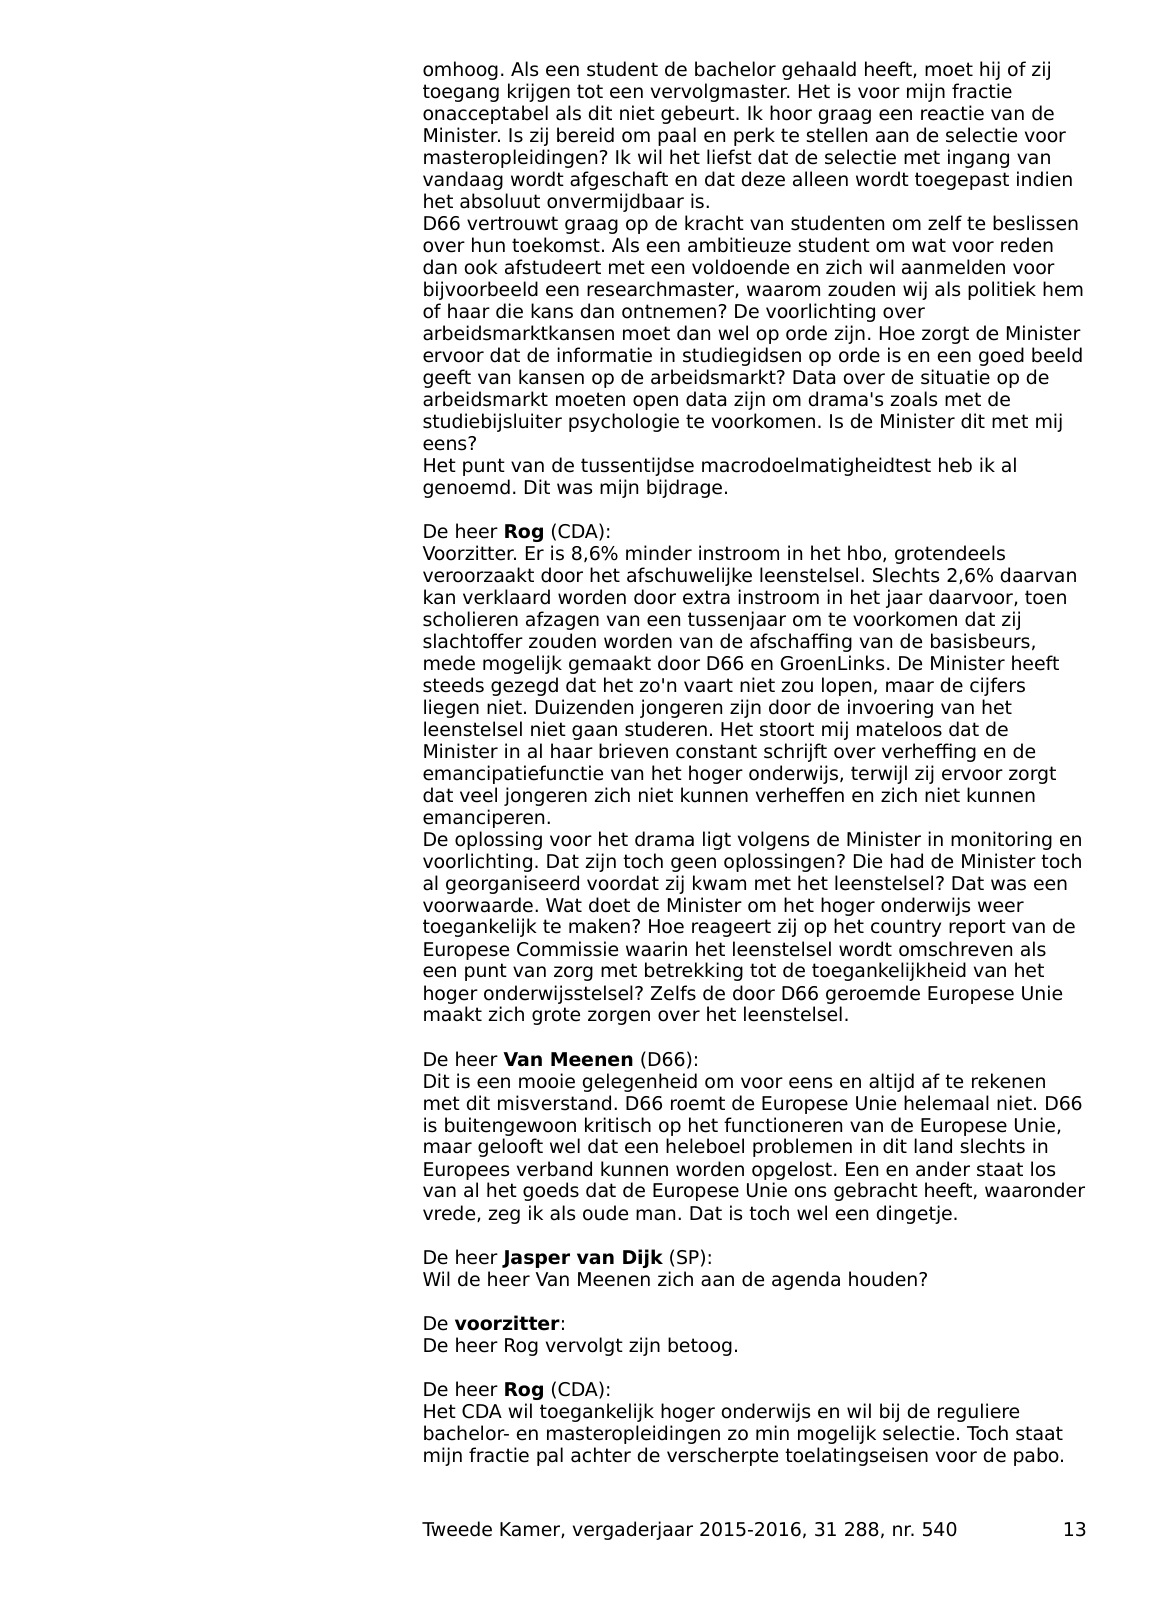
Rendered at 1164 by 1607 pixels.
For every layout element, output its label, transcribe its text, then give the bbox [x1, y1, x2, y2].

text De oplossing voor het drama ligt volgens de Minister in monitoring en voorlichting. Dat zijn toch geen oplossingen? Die had de Minister toch al georganiseerd voordat zij kwam met het leenstelsel? Dat was een voorwaarde. Wat doet de Minister om het hoger onderwijs weer toegankelijk te maken? Hoe reageert zij op het country report van de Europese Commissie waarin het leenstelsel wordt omschreven als een punt van zorg met betrekking tot de toegankelijkheid van het hoger onderwijsstelsel? Zelfs de door D66 geroemde Europese Unie maakt zich grote zorgen over het leenstelsel. [422, 828, 1087, 1026]
text Wil de heer Van Meenen zich aan de agenda houden? [422, 1268, 1087, 1291]
text D66 vertrouwt graag op de kracht van studenten om zelf te beslissen over hun toekomst. Als een ambitieuze student om wat voor reden dan ook afstudeert met een voldoende en zich wil aanmelden voor bijvoorbeeld een researchmaster, waarom zouden wij als politiek hem of haar die kans dan ontnemen? De voorlichting over arbeidsmarktkansen moet dan wel op orde zijn. Hoe zorgt de Minister ervoor dat de informatie in studiegidsen op orde is en een goed beeld geeft van kansen op de arbeidsmarkt? Data over de situatie op de arbeidsmarkt moeten open data zijn om drama's zoals met de studiebijsluiter psychologie te voorkomen. Is de Minister dit met mij eens? [422, 213, 1087, 455]
text De voorzitter: [422, 1313, 1087, 1335]
text Voorzitter. Er is 8,6% minder instroom in het hbo, grotendeels veroorzaakt door het afschuwelijke leenstelsel. Slechts 2,6% daarvan kan verklaard worden door extra instroom in het jaar daarvoor, toen scholieren afzagen van een tussenjaar om te voorkomen dat zij slachtoffer zouden worden van de afschaffing van de basisbeurs, mede mogelijk gemaakt door D66 en GroenLinks. De Minister heeft steeds gezegd dat het zo'n vaart niet zou lopen, maar de cijfers liegen niet. Duizenden jongeren zijn door de invoering van het leenstelsel niet gaan studeren. Het stoort mij mateloos dat de Minister in al haar brieven constant schrijft over verheffing en de emancipatiefunctie van het hoger onderwijs, terwijl zij ervoor zorgt dat veel jongeren zich niet kunnen verheffen en zich niet kunnen emanciperen. [422, 543, 1087, 828]
text De heer Jasper van Dijk (SP): [422, 1247, 1087, 1268]
text Dit is een mooie gelegenheid om voor eens en altijd af te rekenen met dit misverstand. D66 roemt de Europese Unie helemaal niet. D66 is buitengewoon kritisch op het functioneren van de Europese Unie, maar gelooft wel dat een heleboel problemen in dit land slechts in Europees verband kunnen worden opgelost. Een en ander staat los van al het goeds dat de Europese Unie ons gebracht heeft, waaronder vrede, zeg ik als oude man. Dat is toch wel een dingetje. [422, 1071, 1087, 1224]
text De heer Rog (CDA): [422, 521, 1087, 543]
text omhoog. Als een student de bachelor gehaald heeft, moet hij of zij toegang krijgen tot een vervolgmaster. Het is voor mijn fractie onacceptabel als dit niet gebeurt. Ik hoor graag een reactie van de Minister. Is zij bereid om paal en perk te stellen aan de selectie voor masteropleidingen? Ik wil het liefst dat de selectie met ingang van vandaag wordt afgeschaft en dat deze alleen wordt toegepast indien het absoluut onvermijdbaar is. [422, 59, 1087, 213]
text De heer Rog (CDA): [422, 1379, 1087, 1401]
text Het punt van de tussentijdse macrodoelmatigheidtest heb ik al genoemd. Dit was mijn bijdrage. [422, 455, 1087, 499]
text De heer Rog vervolgt zijn betoog. [422, 1335, 1087, 1357]
text Het CDA wil toegankelijk hoger onderwijs en wil bij de reguliere bachelor- en masteropleidingen zo min mogelijk selectie. Toch staat mijn fractie pal achter de verscherpte toelatingseisen voor de pabo. [422, 1401, 1087, 1467]
text De heer Van Meenen (D66): [422, 1048, 1087, 1071]
